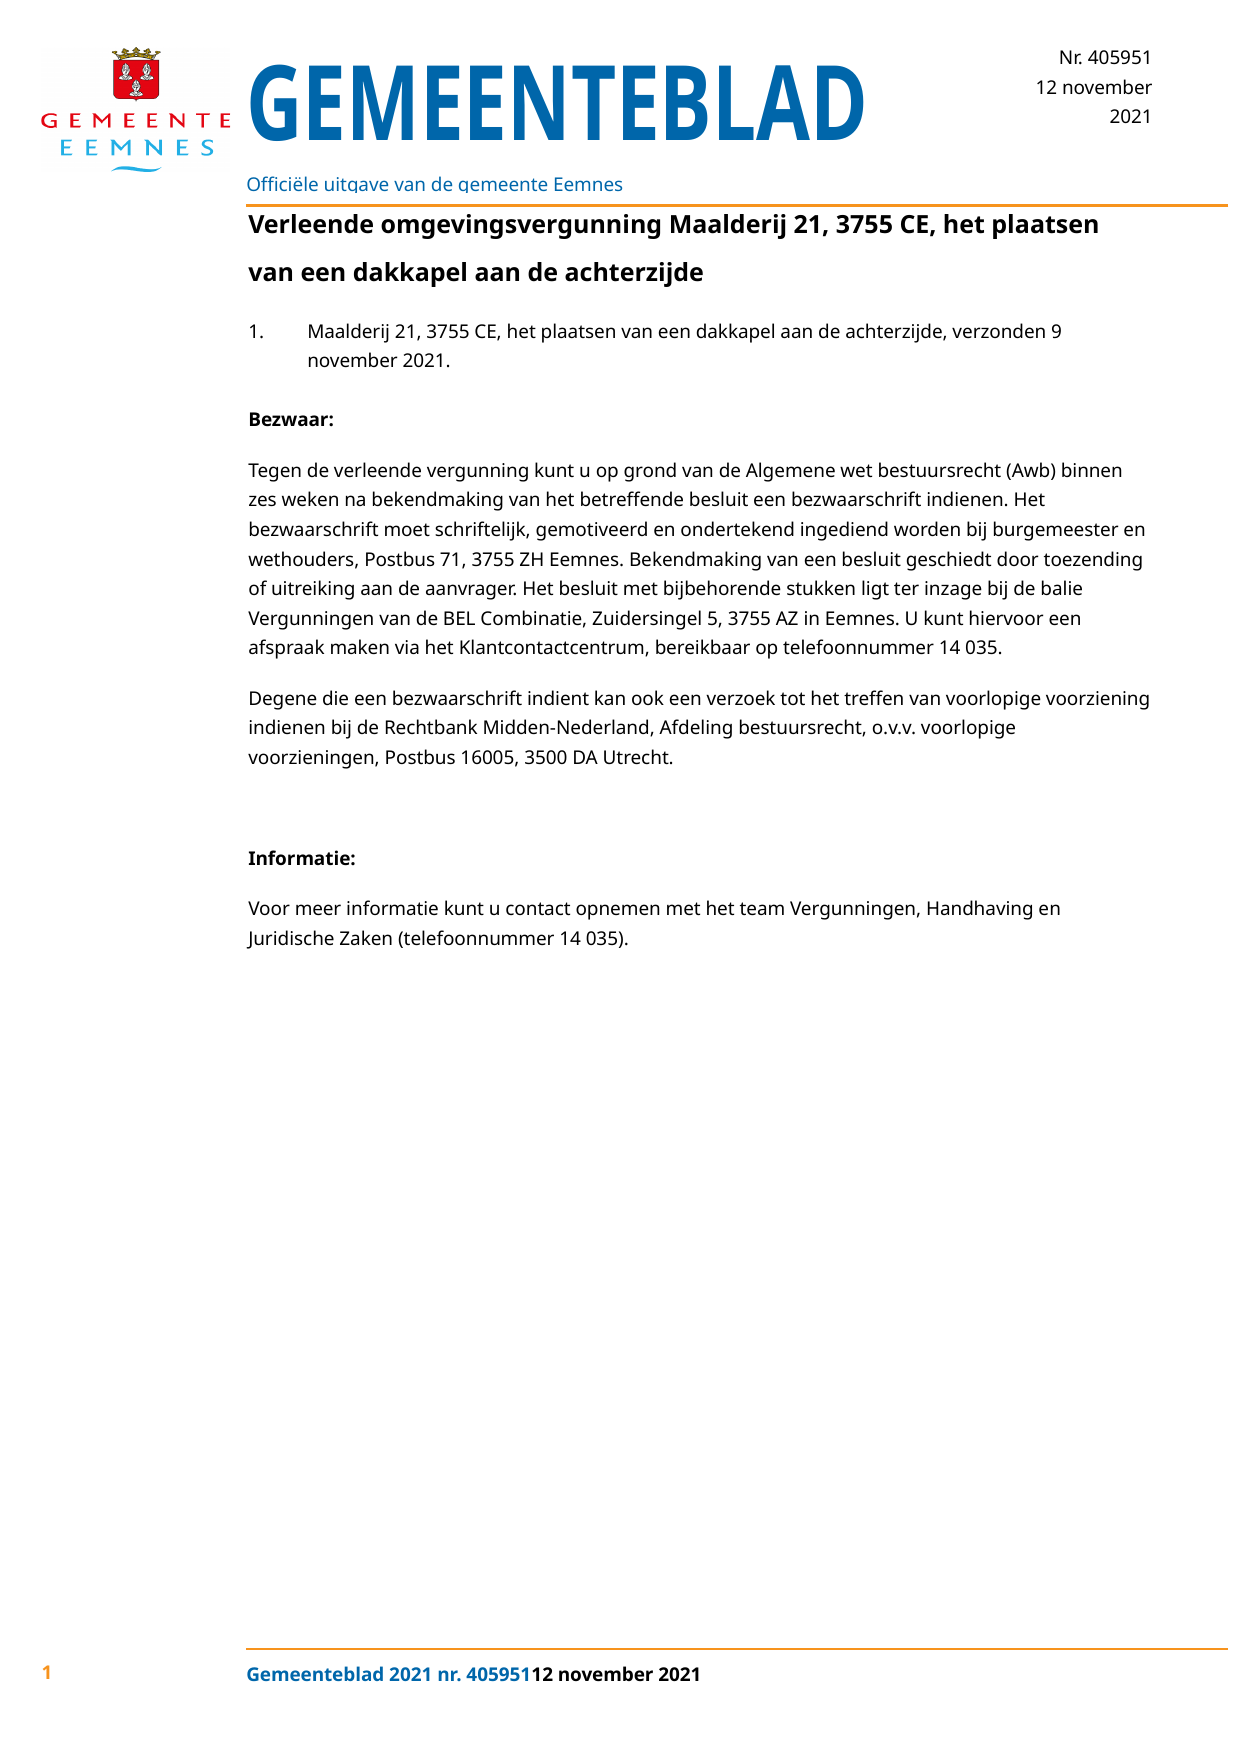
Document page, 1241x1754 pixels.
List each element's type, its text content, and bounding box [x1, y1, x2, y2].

text Degene die een bezwaarschrift indient kan ook een verzoek tot het treffen van voorlopige voorziening indienen bij de Rechtbank Midden-Nederland, Afdeling bestuursrecht, o.v.v. voorlopige voorzieningen, Postbus 16005, 3500 DA Utrecht. [248, 685, 1152, 770]
list Maalderij 21, 3755 CE, het plaatsen van een dakkapel aan de achterzijde, verzonden 9 november 2021. [248, 318, 1152, 373]
picture [41, 47, 231, 172]
text Voor meer informatie kunt u contact opnemen met het team Vergunningen, Handhaving en Juridische Zaken (telefoonnummer 14 035). [248, 895, 1152, 951]
text Bezwaar: [248, 407, 1152, 432]
text Verleende omgevingsvergunning Maalderij 21, 3755 CE, het plaatsen van een dakkapel aan de achterzijde [248, 207, 1152, 288]
text Informatie: [248, 845, 1152, 871]
text Tegen de verleende vergunning kunt u op grond van de Algemene wet bestuursrecht (Awb) binnen zes weken na bekendmaking van het betreffende besluit een bezwaarschrift indienen. Het bezwaarschrift moet schriftelijk, gemotiveerd en ondertekend ingediend worden bij burgemeester en wethouders, Postbus 71, 3755 ZH Eemnes. Bekendmaking van een besluit geschiedt door toezending of uitreiking aan de aanvrager. Het besluit met bijbehorende stukken ligt ter inzage bij de balie Vergunningen van de BEL Combinatie, Zuidersingel 5, 3755 AZ in Eemnes. U kunt hiervoor een afspraak maken via het Klantcontactcentrum, bereikbaar op telefoonnummer 14 035. [248, 457, 1152, 660]
